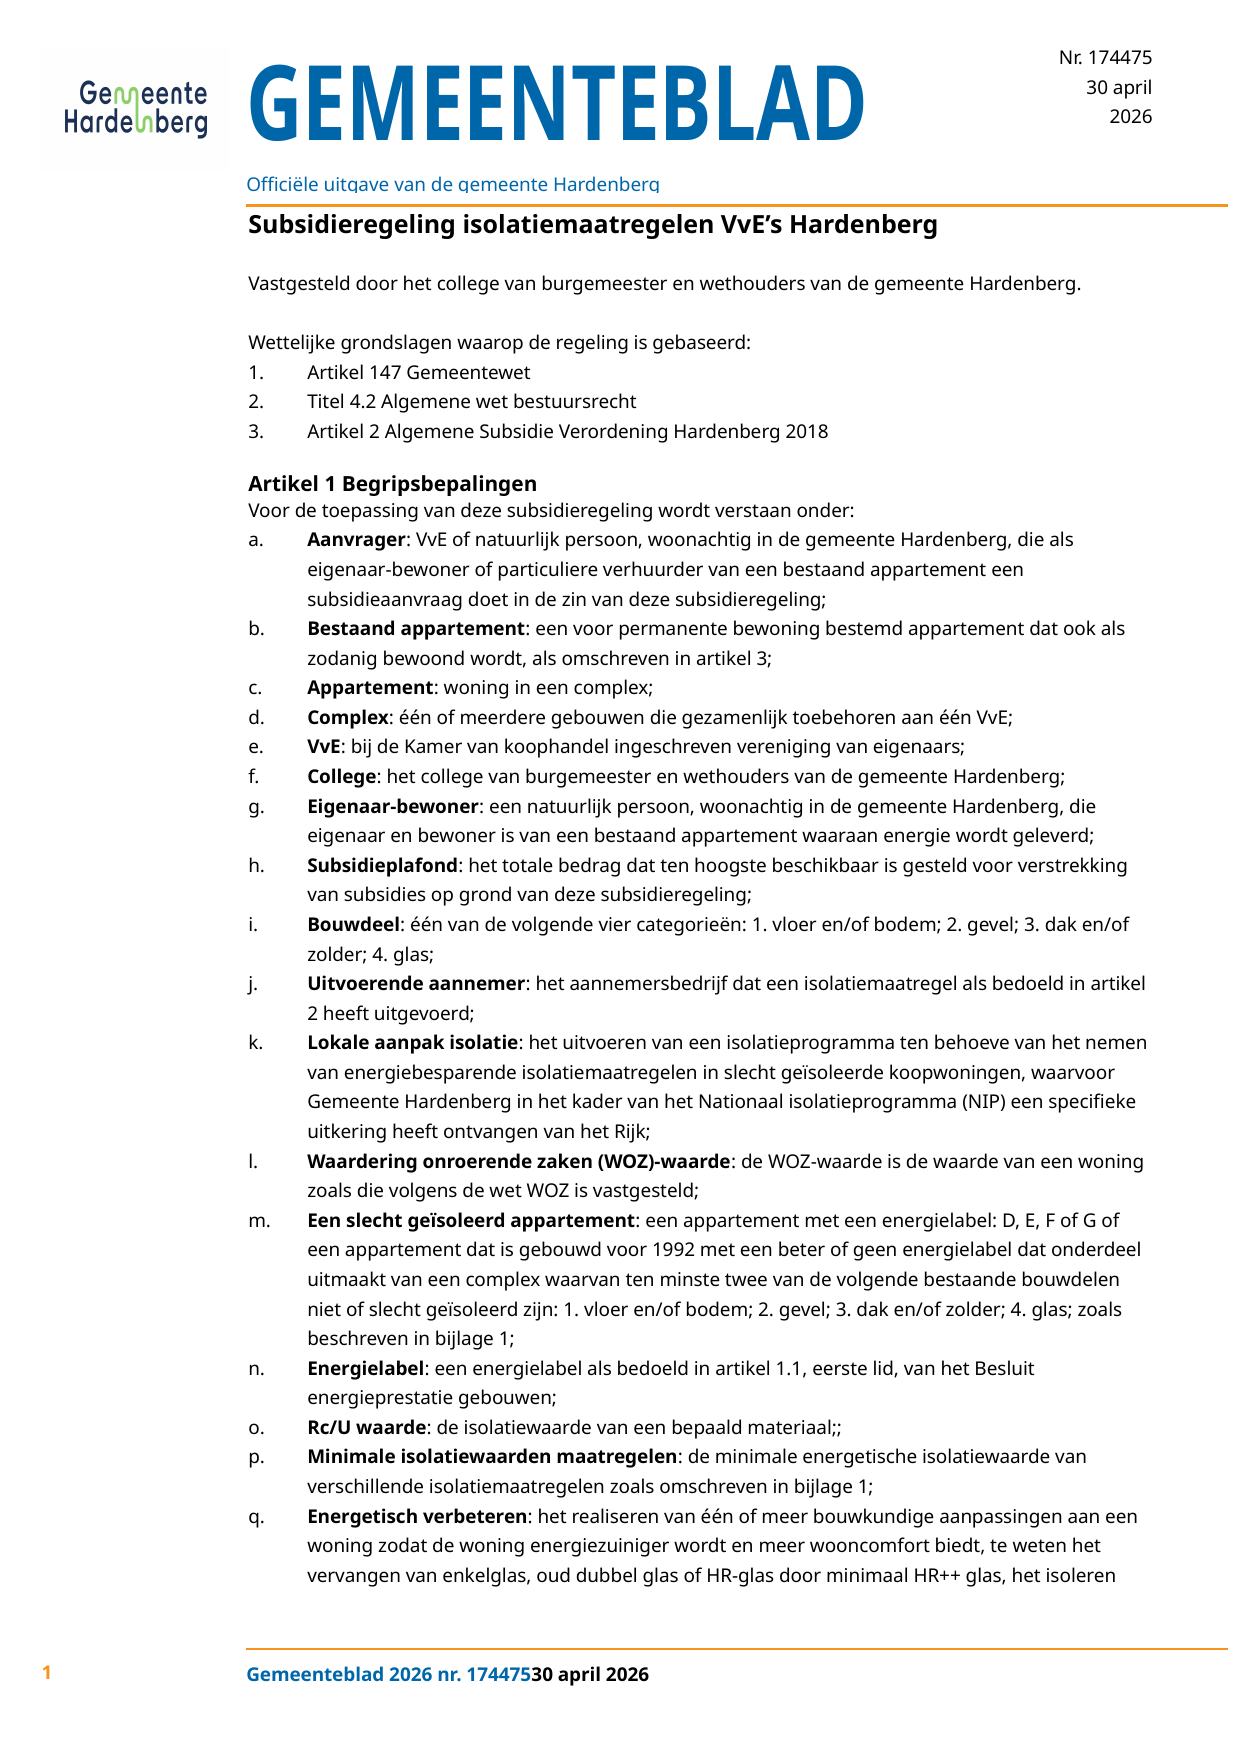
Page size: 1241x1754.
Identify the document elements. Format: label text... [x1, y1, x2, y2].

list Rc/U waarde: de isolatiewaarde van een bepaald materiaal;; [248, 1414, 1152, 1440]
list VvE: bij de Kamer van koophandel ingeschreven vereniging van eigenaars; [248, 734, 1152, 759]
text Subsidieregeling isolatiemaatregelen VvE’s Hardenberg [248, 207, 1152, 241]
text Voor de toepassing van deze subsidieregeling wordt verstaan onder: [248, 497, 1152, 523]
list Energetisch verbeteren: het realiseren van één of meer bouwkundige aanpassingen aan een woning zodat de woning energiezuiniger wordt en meer wooncomfort biedt, te weten het vervangen van enkelglas, oud dubbel glas of HR-glas door minimaal HR++ glas, het isoleren [248, 1503, 1152, 1588]
text Vastgesteld door het college van burgemeester en wethouders van de gemeente Hardenberg. [248, 270, 1152, 296]
list Eigenaar-bewoner: een natuurlijk persoon, woonachtig in de gemeente Hardenberg, die eigenaar en bewoner is van een bestaand appartement waaraan energie wordt geleverd; [248, 793, 1152, 848]
list Subsidieplafond: het totale bedrag dat ten hoogste beschikbaar is gesteld voor verstrekking van subsidies op grond van deze subsidieregeling; [248, 852, 1152, 907]
list Titel 4.2 Algemene wet bestuursrecht [248, 389, 1152, 414]
list Lokale aanpak isolatie: het uitvoeren van een isolatieprogramma ten behoeve van het nemen van energiebesparende isolatiemaatregelen in slecht geïsoleerde koopwoningen, waarvoor Gemeente Hardenberg in het kader van het Nationaal isolatieprogramma (NIP) een specifieke uitkering heeft ontvangen van het Rijk; [248, 1029, 1152, 1144]
list College: het college van burgemeester en wethouders van de gemeente Hardenberg; [248, 763, 1152, 789]
list Energielabel: een energielabel als bedoeld in artikel 1.1, eerste lid, van het Besluit energieprestatie gebouwen; [248, 1355, 1152, 1410]
list Bestaand appartement: een voor permanente bewoning bestemd appartement dat ook als zodanig bewoond wordt, als omschreven in artikel 3; [248, 615, 1152, 671]
picture [41, 47, 231, 172]
list Waardering onroerende zaken (WOZ)-waarde: de WOZ-waarde is de waarde van een woning zoals die volgens de wet WOZ is vastgesteld; [248, 1148, 1152, 1203]
list Complex: één of meerdere gebouwen die gezamenlijk toebehoren aan één VvE; [248, 704, 1152, 730]
text Artikel 1 Begripsbepalingen [248, 469, 1152, 497]
list Uitvoerende aannemer: het aannemersbedrijf dat een isolatiemaatregel als bedoeld in artikel 2 heeft uitgevoerd; [248, 970, 1152, 1026]
text Wettelijke grondslagen waarop de regeling is gebaseerd: [248, 329, 1152, 355]
list Appartement: woning in een complex; [248, 674, 1152, 700]
list Minimale isolatiewaarden maatregelen: de minimale energetische isolatiewaarde van verschillende isolatiemaatregelen zoals omschreven in bijlage 1; [248, 1444, 1152, 1499]
list Aanvrager: VvE of natuurlijk persoon, woonachtig in de gemeente Hardenberg, die als eigenaar-bewoner of particuliere verhuurder van een bestaand appartement een subsidieaanvraag doet in de zin van deze subsidieregeling; [248, 527, 1152, 612]
list Artikel 2 Algemene Subsidie Verordening Hardenberg 2018 [248, 418, 1152, 444]
list Bouwdeel: één van de volgende vier categorieën: 1. vloer en/of bodem; 2. gevel; 3. dak en/of zolder; 4. glas; [248, 911, 1152, 967]
list Een slecht geïsoleerd appartement: een appartement met een energielabel: D, E, F of G of een appartement dat is gebouwd voor 1992 met een beter of geen energielabel dat onderdeel uitmaakt van een complex waarvan ten minste twee van de volgende bestaande bouwdelen niet of slecht geïsoleerd zijn: 1. vloer en/of bodem; 2. gevel; 3. dak en/of zolder; 4. glas; zoals beschreven in bijlage 1; [248, 1207, 1152, 1351]
list Artikel 147 Gemeentewet [248, 359, 1152, 385]
